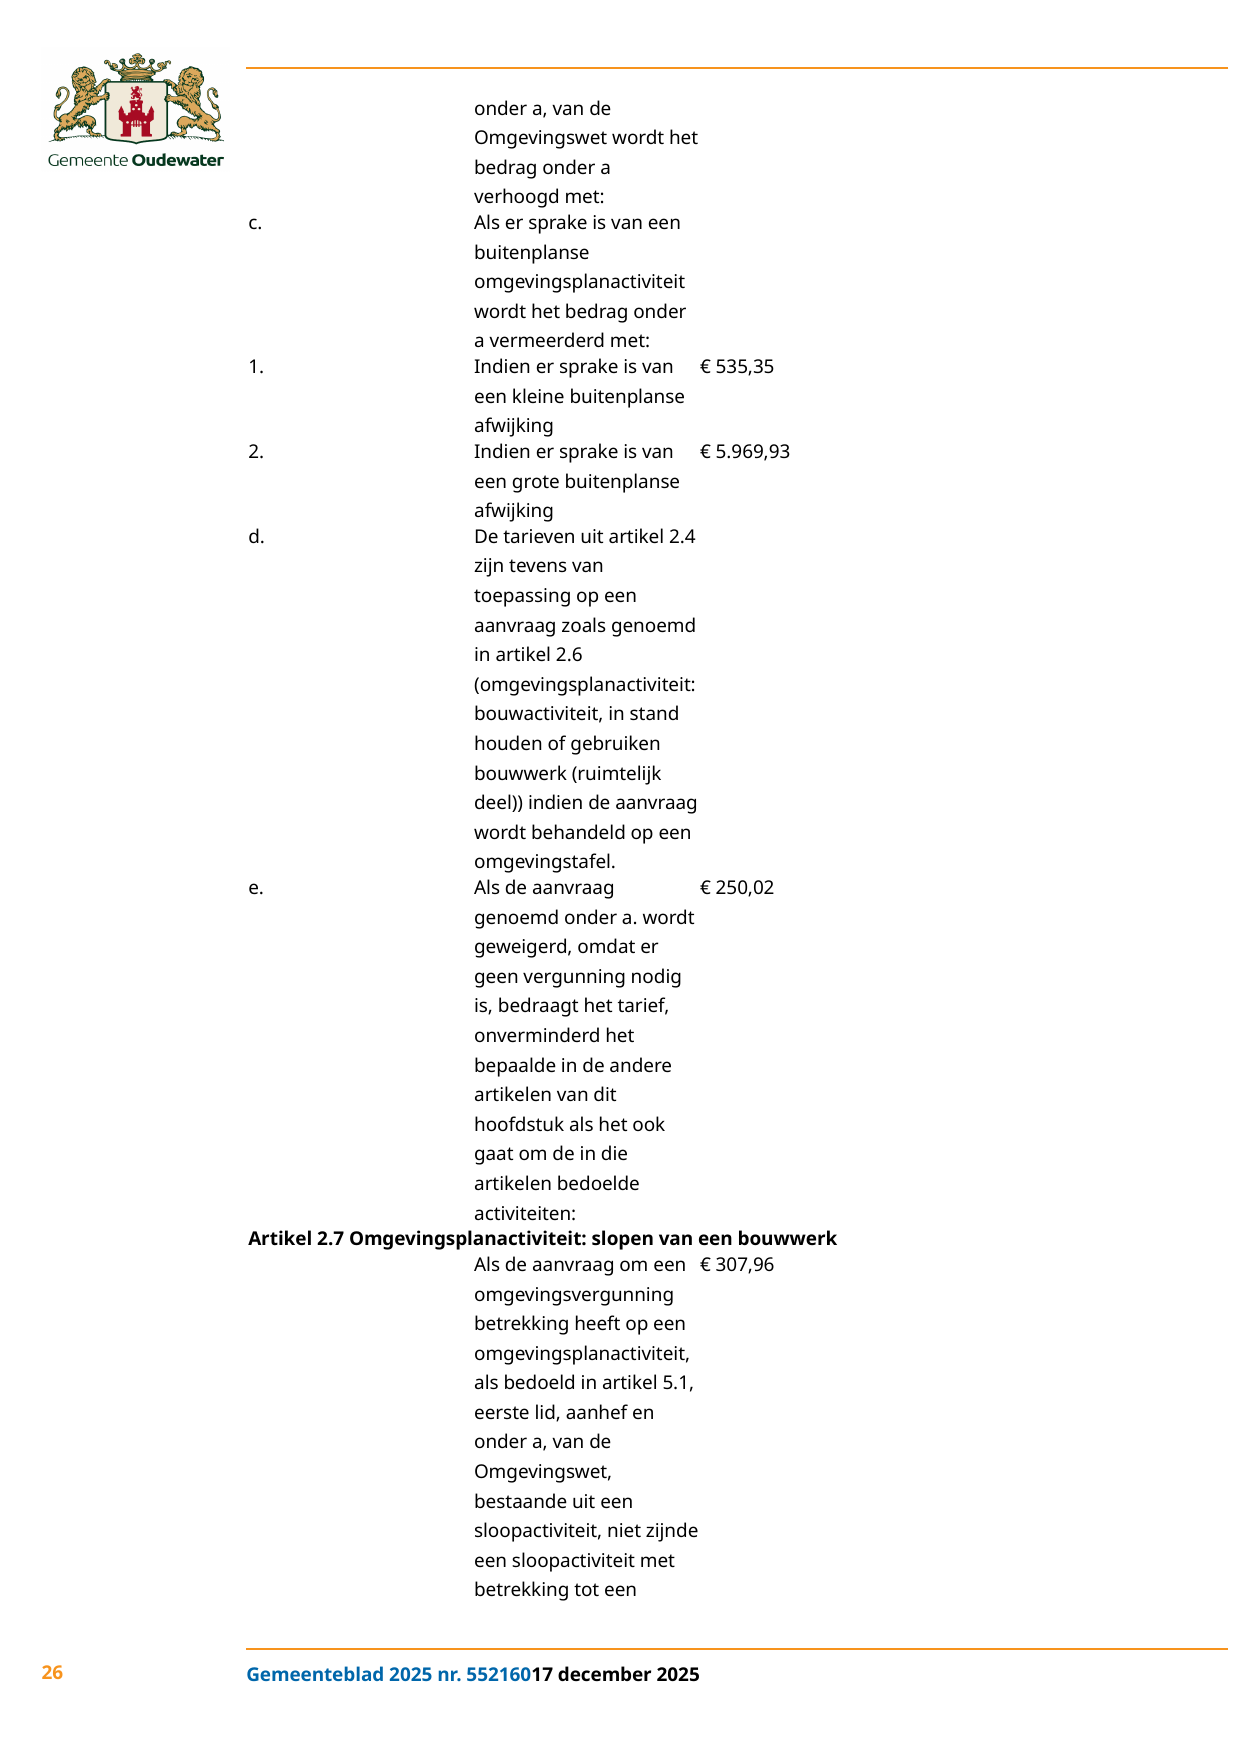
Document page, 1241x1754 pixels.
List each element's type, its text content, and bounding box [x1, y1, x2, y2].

table_cell Indien er sprake is van een grote buitenplanse afwijking [474, 438, 700, 523]
table_cell [926, 438, 1152, 523]
table_cell [926, 353, 1152, 438]
table_cell d. [248, 523, 474, 874]
table_cell e. [248, 874, 474, 1225]
table_cell € 5.969,93 [700, 438, 926, 523]
table_cell Indien er sprake is van een kleine buitenplanse afwijking [474, 353, 700, 438]
table_cell 1. [248, 353, 474, 438]
table_cell [926, 95, 1152, 209]
table_cell 2. [248, 438, 474, 523]
table_cell [248, 95, 474, 209]
table_cell € 250,02 [700, 874, 926, 1225]
picture [41, 47, 231, 172]
table_cell onder a, van de Omgevingswet wordt het bedrag onder a verhoogd met: [474, 95, 700, 209]
table_cell [700, 95, 926, 209]
table_cell c. [248, 209, 474, 353]
table_cell [248, 1251, 474, 1602]
table_cell Als er sprake is van een buitenplanse omgevingsplanactiviteit wordt het bedrag onder a vermeerderd met: [474, 209, 700, 353]
table_cell € 535,35 [700, 353, 926, 438]
table_cell [700, 523, 926, 874]
table_cell [926, 209, 1152, 353]
table_cell Als de aanvraag genoemd onder a. wordt geweigerd, omdat er geen vergunning nodig is, bedraagt het tarief, onverminderd het bepaalde in de andere artikelen van dit hoofdstuk als het ook gaat om de in die artikelen bedoelde activiteiten: [474, 874, 700, 1225]
table_cell [700, 209, 926, 353]
table_cell € 307,96 [700, 1251, 926, 1602]
table_cell Als de aanvraag om een omgevingsvergunning betrekking heeft op een omgevingsplanactiviteit, als bedoeld in artikel 5.1, eerste lid, aanhef en onder a, van de Omgevingswet, bestaande uit een sloopactiviteit, niet zijnde een sloopactiviteit met betrekking tot een [474, 1251, 700, 1602]
table_cell [926, 874, 1152, 1225]
table_cell [926, 523, 1152, 874]
table_cell Artikel 2.7 Omgevingsplanactiviteit: slopen van een bouwwerk [248, 1225, 926, 1251]
table_cell De tarieven uit artikel 2.4 zijn tevens van toepassing op een aanvraag zoals genoemd in artikel 2.6 (omgevingsplanactiviteit: bouwactiviteit, in stand houden of gebruiken bouwwerk (ruimtelijk deel)) indien de aanvraag wordt behandeld op een omgevingstafel. [474, 523, 700, 874]
table_cell [926, 1251, 1152, 1602]
table_cell [926, 1225, 1152, 1251]
